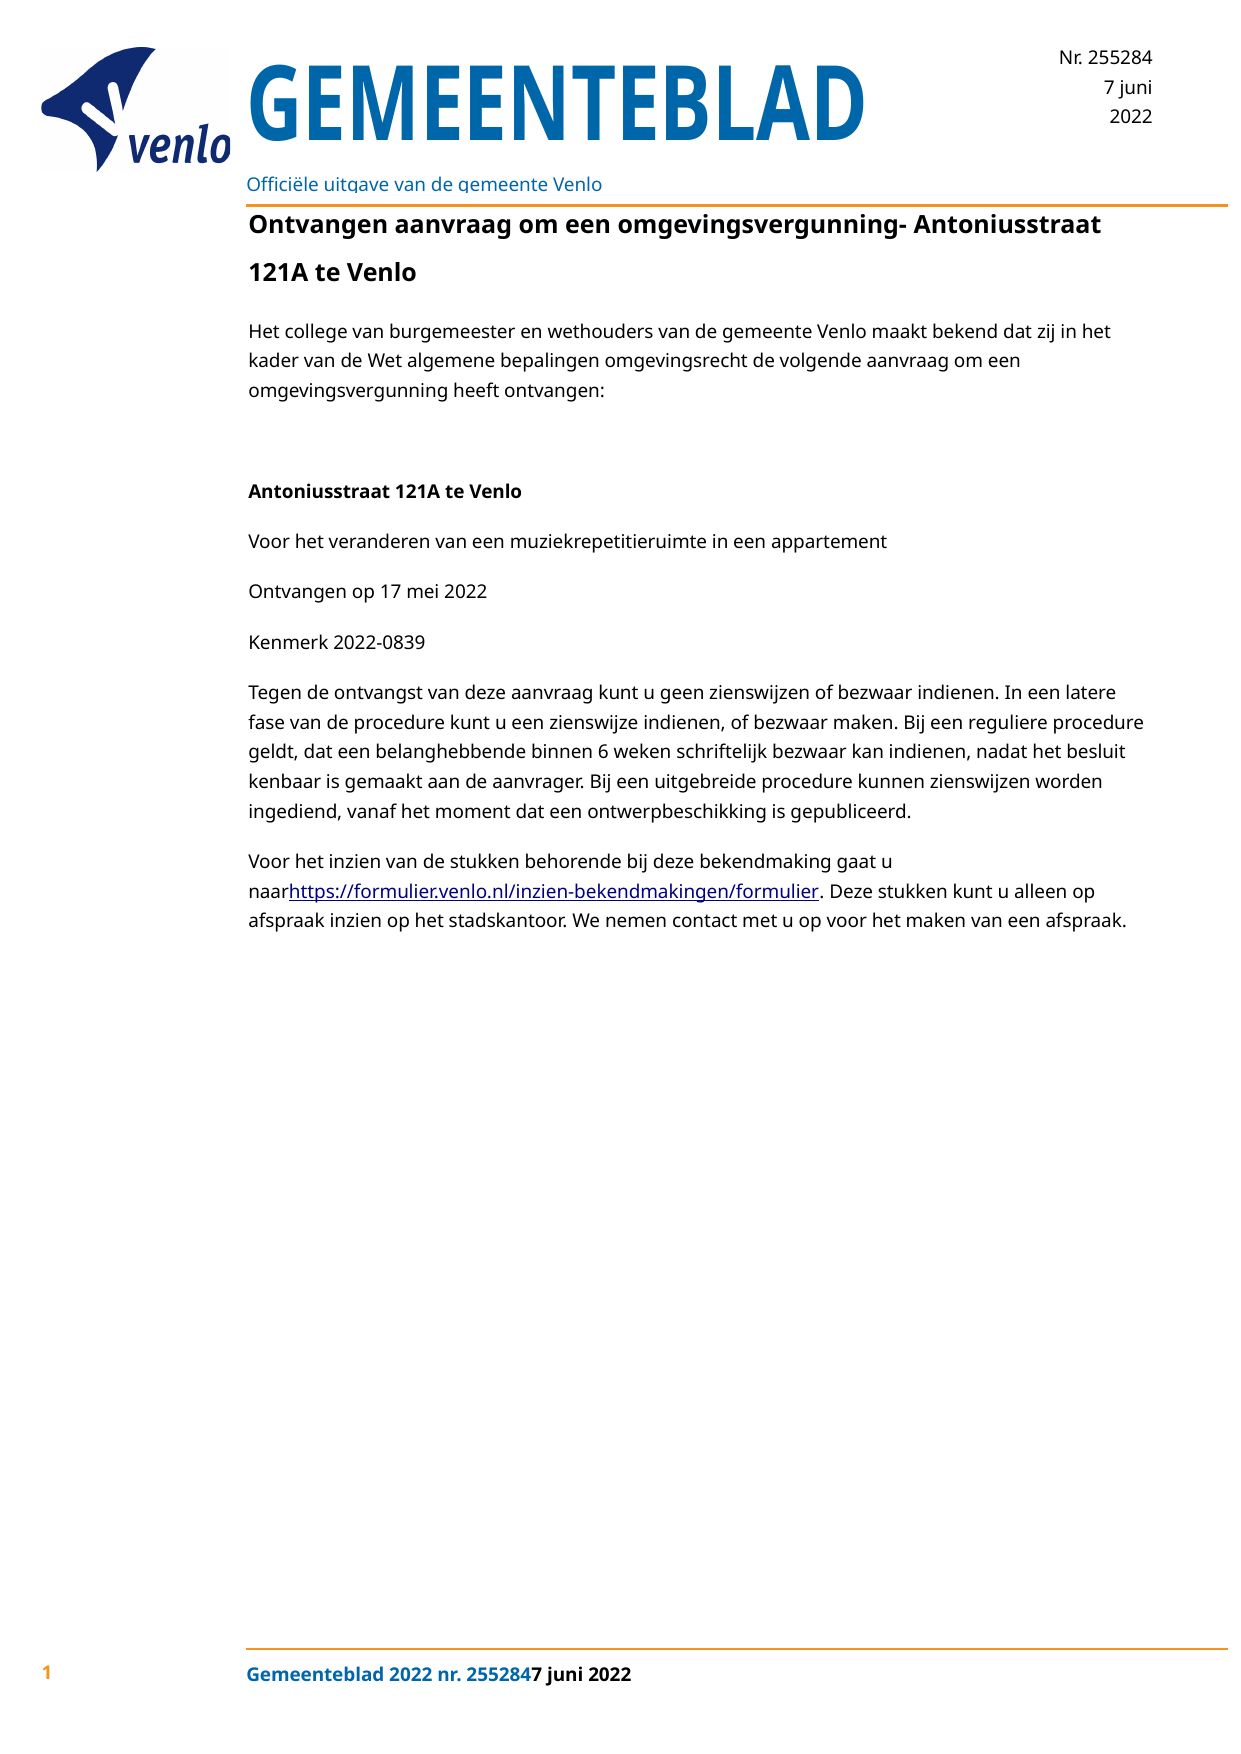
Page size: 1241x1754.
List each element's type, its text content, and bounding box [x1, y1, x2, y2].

text Ontvangen op 17 mei 2022 [248, 579, 1152, 604]
text Ontvangen aanvraag om een omgevingsvergunning- Antoniusstraat 121A te Venlo [248, 207, 1152, 288]
text Tegen de ontvangst van deze aanvraag kunt u geen zienswijzen of bezwaar indienen. In een latere fase van de procedure kunt u een zienswijze indienen, of bezwaar maken. Bij een reguliere procedure geldt, dat een belanghebbende binnen 6 weken schriftelijk bezwaar kan indienen, nadat het besluit kenbaar is gemaakt aan de aanvrager. Bij een uitgebreide procedure kunnen zienswijzen worden ingediend, vanaf het moment dat een ontwerpbeschikking is gepubliceerd. [248, 679, 1152, 824]
text Voor het inzien van de stukken behorende bij deze bekendmaking gaat u naarhttps://formulier.venlo.nl/inzien-bekendmakingen/formulier. Deze stukken kunt u alleen op afspraak inzien op het stadskantoor. We nemen contact met u op voor het maken van een afspraak. [248, 848, 1152, 933]
picture [41, 47, 231, 172]
text Het college van burgemeester en wethouders van de gemeente Venlo maakt bekend dat zij in het kader van de Wet algemene bepalingen omgevingsrecht de volgende aanvraag om een omgevingsvergunning heeft ontvangen: [248, 318, 1152, 403]
text Voor het veranderen van een muziekrepetitieruimte in een appartement [248, 528, 1152, 554]
text Kenmerk 2022-0839 [248, 629, 1152, 655]
text Antoniusstraat 121A te Venlo [248, 478, 1152, 504]
